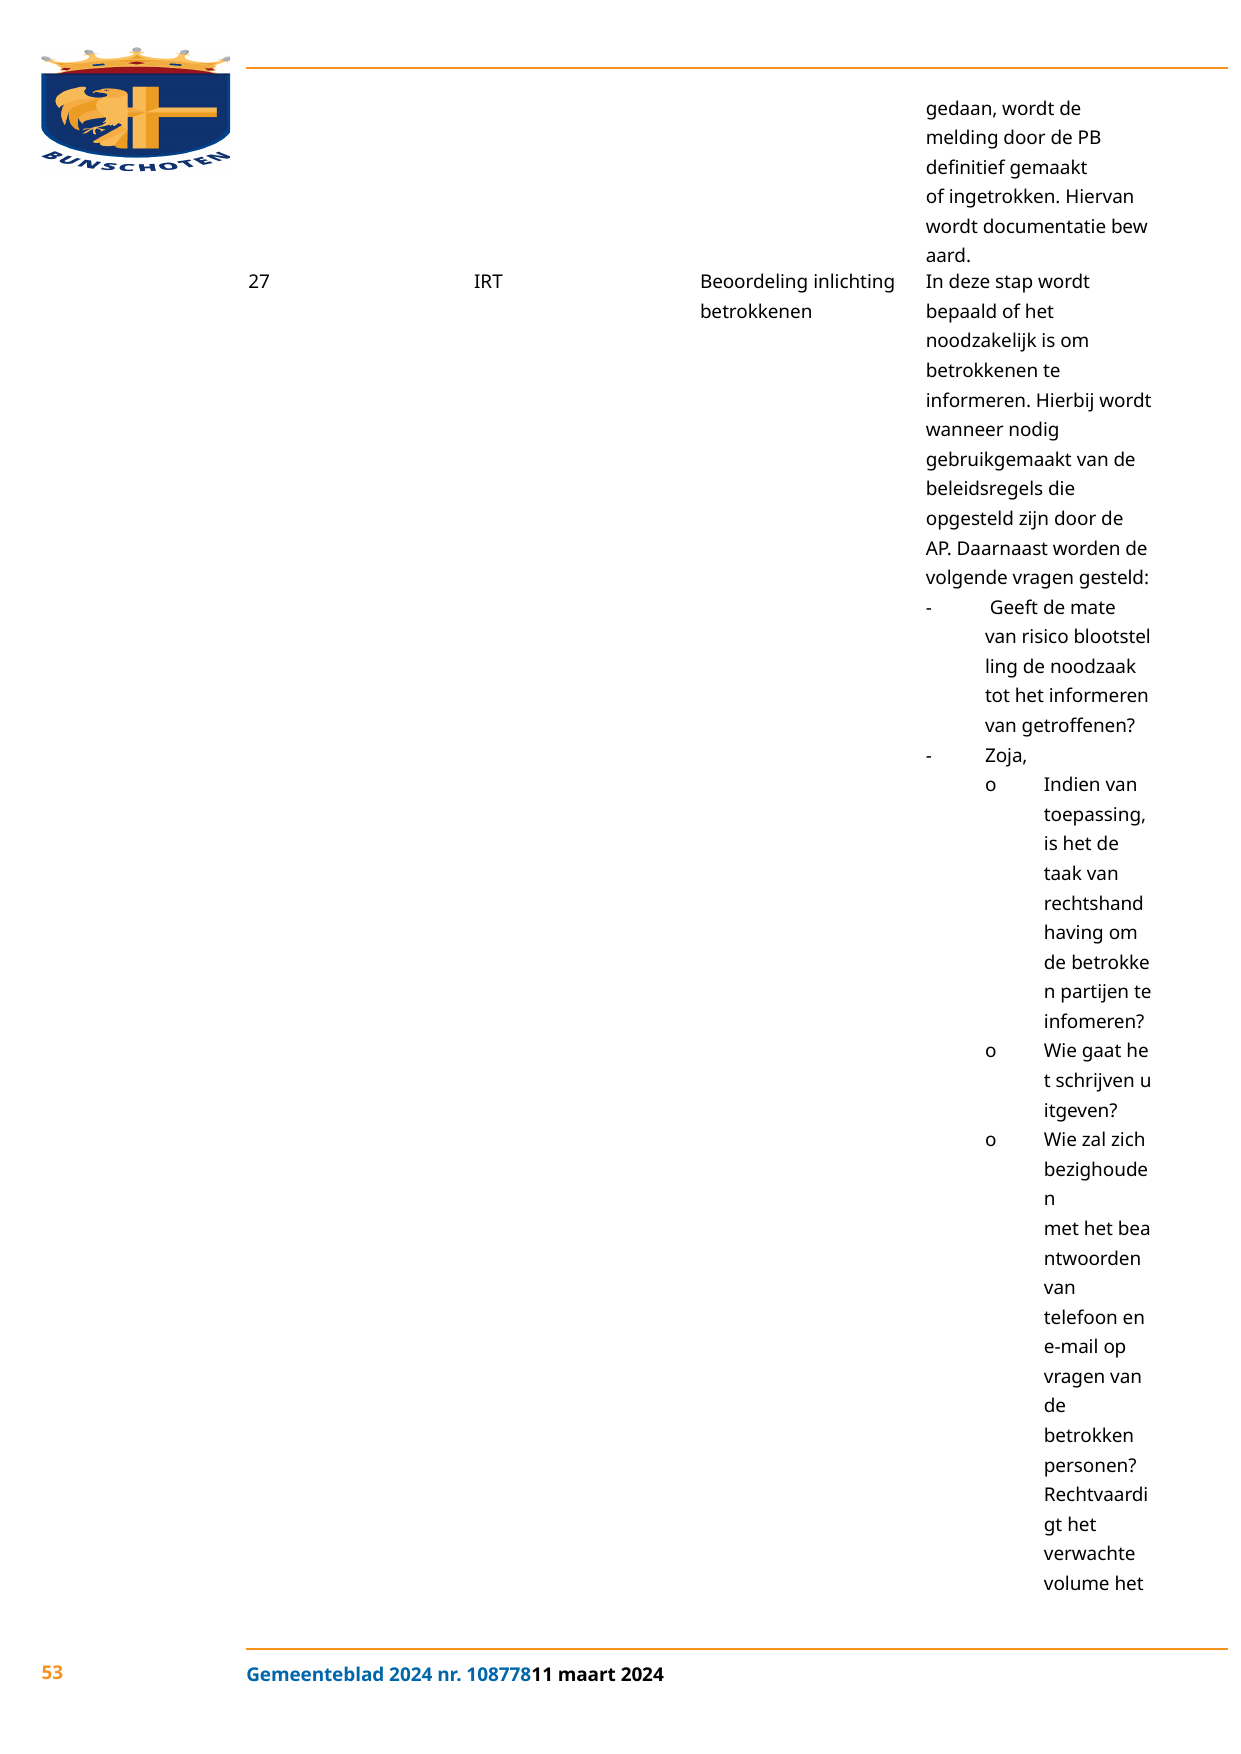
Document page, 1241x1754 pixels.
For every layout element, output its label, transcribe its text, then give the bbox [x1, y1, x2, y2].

table_cell Beoordeling inlichting betrokkenen [700, 269, 926, 1596]
table_cell gedaan, wordt de melding door de PB definitief gemaakt of ingetrokken. Hiervan wordt documentatie bewaard. [926, 95, 1152, 268]
table_cell IRT [474, 269, 700, 1596]
table_cell 27 [248, 269, 474, 1596]
picture [41, 47, 231, 172]
table_cell [474, 95, 700, 268]
table_cell [700, 95, 926, 268]
table_cell [248, 95, 474, 268]
table_cell In deze stap wordt bepaald of het noodzakelijk is om betrokkenen te informeren. Hierbij wordt wanneer nodig gebruikgemaakt van de beleidsregels die opgesteld zijn door de AP. Daarnaast worden de volgende vragen gesteld: Geeft de mate van risico blootstelling de noodzaak tot het informeren van getroffenen? Zoja, Indien van toepassing, is het de taak van rechtshandhaving om de betrokken partijen te infomeren? Wie gaat het schrijven uitgeven? Wie zal zich bezighouden met het beantwoorden van telefoon en e-mail op vragen van de betrokken personen? Rechtvaardigt het verwachte volume het [926, 269, 1152, 1596]
